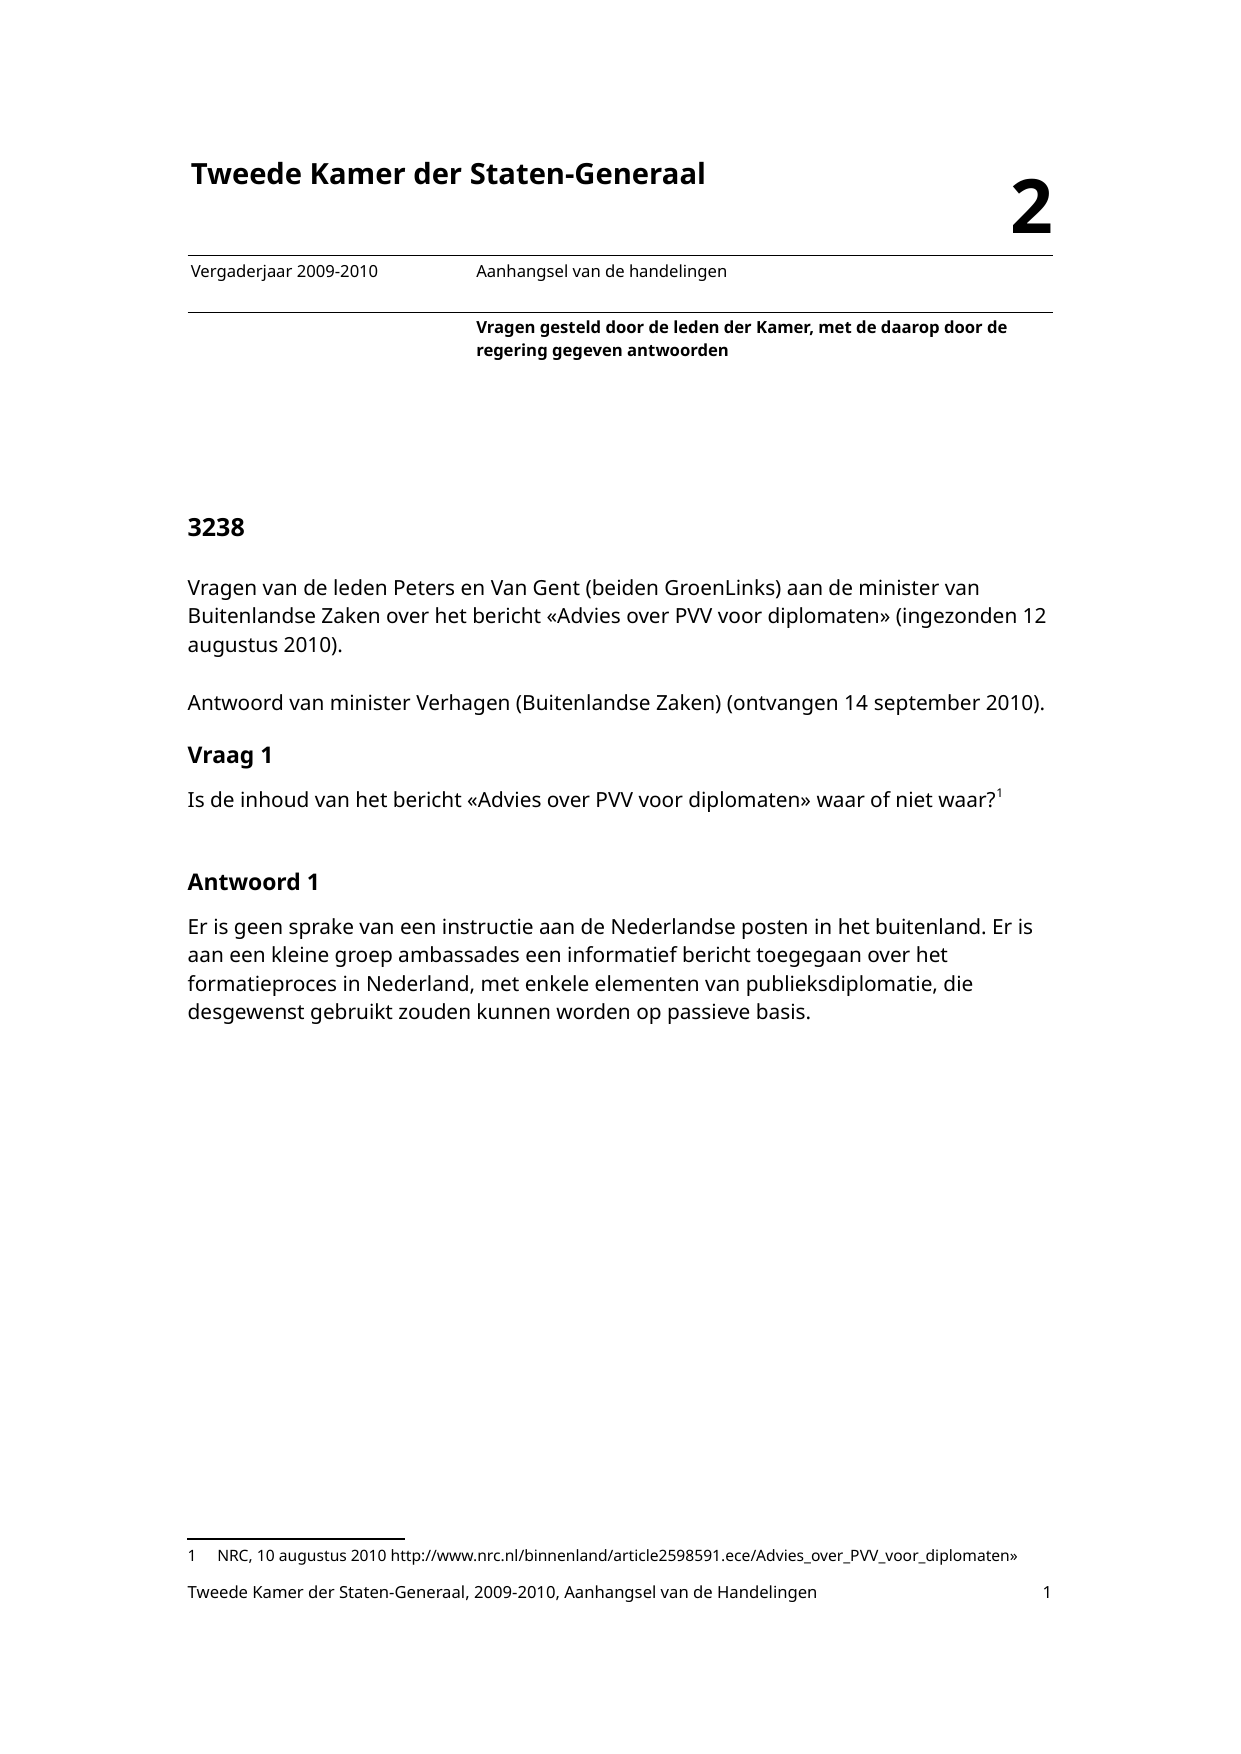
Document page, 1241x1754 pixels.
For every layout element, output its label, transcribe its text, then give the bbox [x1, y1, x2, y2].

table_cell [188, 313, 473, 361]
text NRC, 10 augustus 2010 http://www.nrc.nl/binnenland/article2598591.ece/Advies_over_PVV_voor_diplomaten» [187, 1509, 1053, 1566]
text Is de inhoud van het bericht «Advies over PVV voor diplomaten» waar of niet waar? [187, 785, 1053, 813]
text Antwoord van minister Verhagen (Buitenlandse Zaken) (ontvangen 14 september 2010). [187, 688, 1053, 716]
table_header Tweede Kamer der Staten-Generaal [188, 150, 879, 255]
table_cell Vergaderjaar 2009-2010 [188, 256, 473, 312]
text Vragen van de leden Peters en Van Gent (beiden GroenLinks) aan de minister van Buitenlandse Zaken over het bericht «Advies over PVV voor diplomaten» (ingezonden 12 augustus 2010). [187, 573, 1053, 658]
text Er is geen sprake van een instructie aan de Nederlandse posten in het buitenland. Er is aan een kleine groep ambassades een informatief bericht toegegaan over het formatieproces in Nederland, met enkele elementen van publieksdiplomatie, die desgewenst gebruikt zouden kunnen worden op passieve basis. [187, 912, 1053, 1026]
subtitle Antwoord 1 [187, 866, 1053, 897]
subtitle Vraag 1 [187, 739, 1053, 770]
table_header 2 [880, 150, 1053, 255]
text 3238 [187, 509, 1053, 543]
table_cell Aanhangsel van de handelingen [473, 256, 1053, 312]
table_cell Vragen gesteld door de leden der Kamer, met de daarop door de regering gegeven antwoorden [473, 313, 1053, 361]
